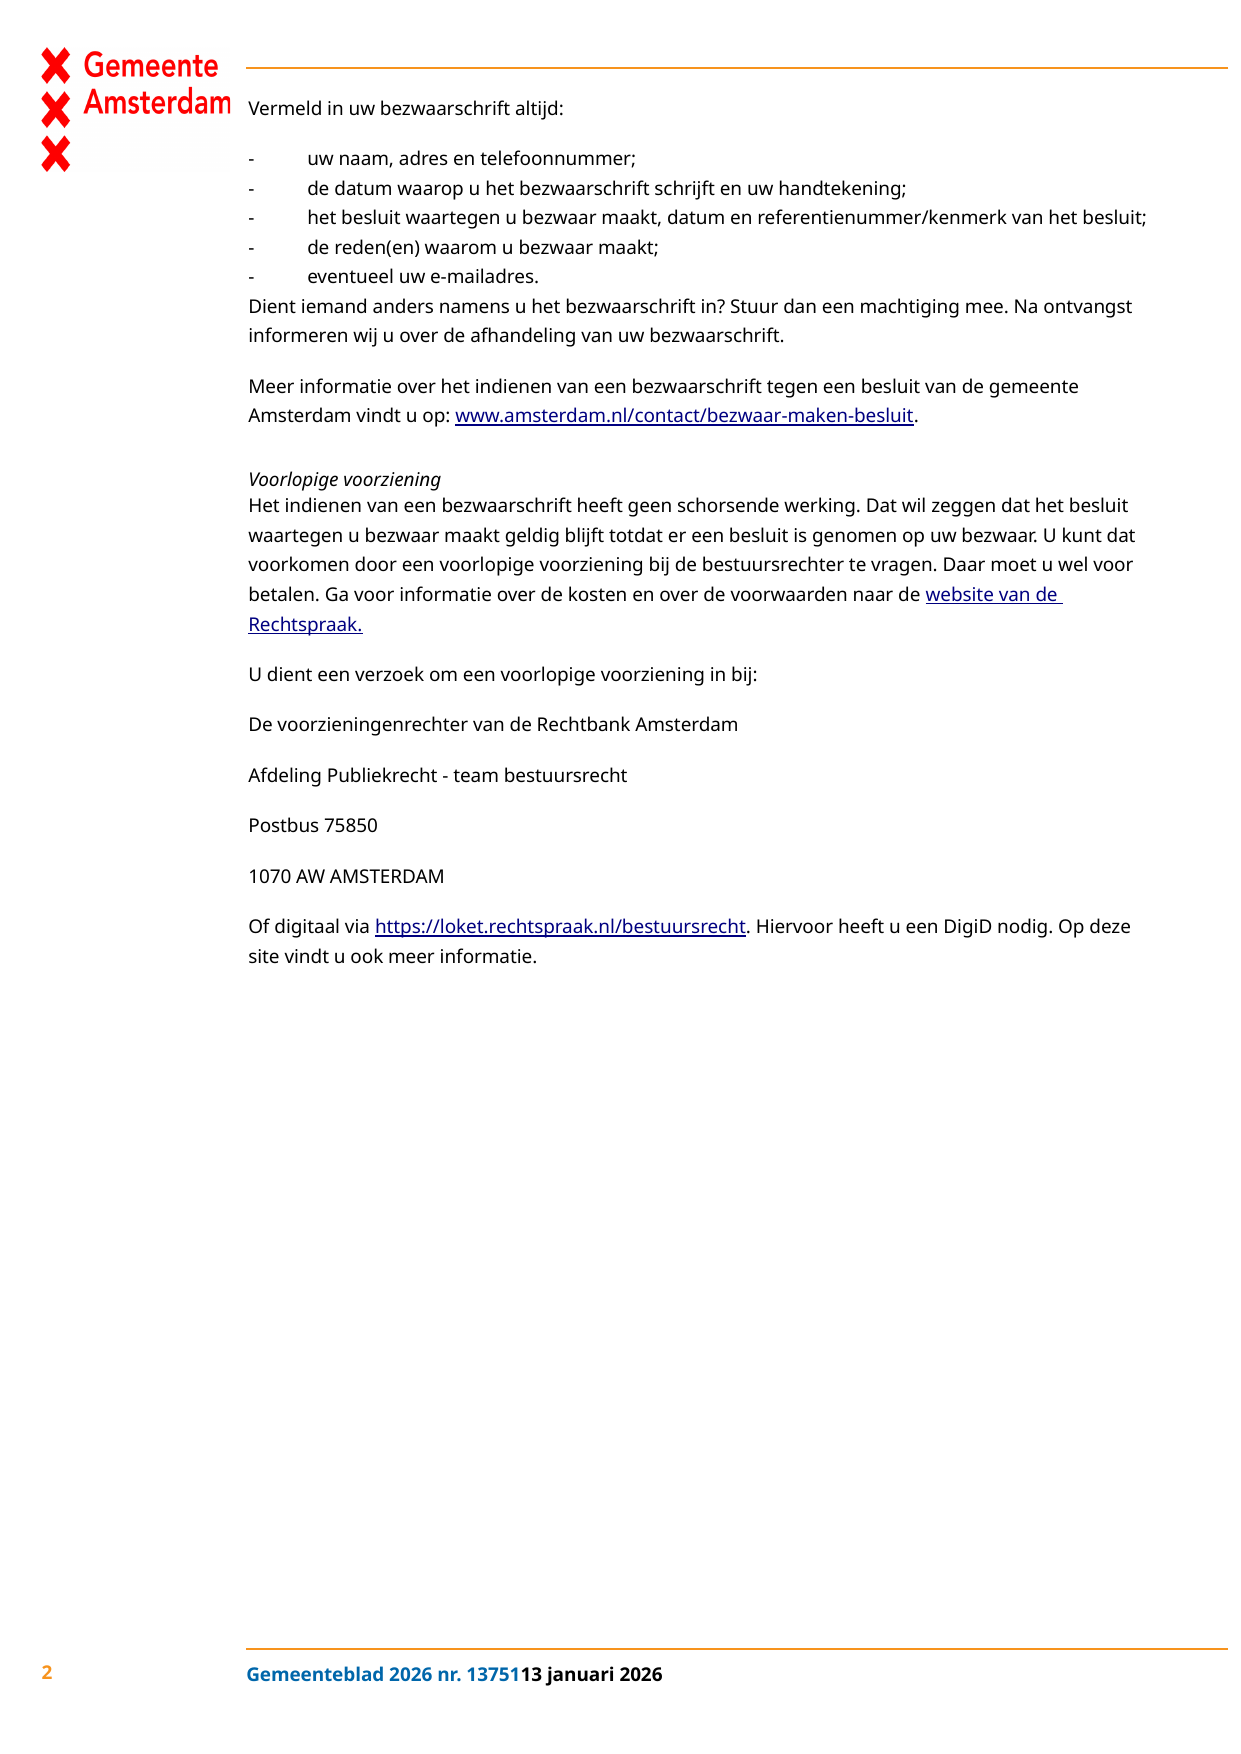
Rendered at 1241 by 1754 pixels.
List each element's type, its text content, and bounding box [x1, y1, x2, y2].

text De voorzieningenrechter van de Rechtbank Amsterdam [248, 712, 1152, 737]
list uw naam, adres en telefoonnummer; [248, 145, 1152, 171]
text U dient een verzoek om een voorlopige voorziening in bij: [248, 661, 1152, 687]
list eventueel uw e-mailadres. [248, 263, 1152, 289]
text Voorlopige voorziening [248, 467, 1152, 492]
text Afdeling Publiekrecht - team bestuursrecht [248, 762, 1152, 788]
picture [41, 47, 231, 172]
text Of digitaal via https://loket.rechtspraak.nl/bestuursrecht. Hiervoor heeft u een DigiD nodig. Op deze site vindt u ook meer informatie. [248, 913, 1152, 968]
list de datum waarop u het bezwaarschrift schrijft en uw handtekening; [248, 175, 1152, 201]
text Dient iemand anders namens u het bezwaarschrift in? Stuur dan een machtiging mee. Na ontvangst informeren wij u over de afhandeling van uw bezwaarschrift. [248, 293, 1152, 348]
list het besluit waartegen u bezwaar maakt, datum en referentienummer/kenmerk van het besluit; [248, 204, 1152, 230]
text Meer informatie over het indienen van een bezwaarschrift tegen een besluit van de gemeente Amsterdam vindt u op: www.amsterdam.nl/contact/bezwaar-maken-besluit. [248, 373, 1152, 428]
text Vermeld in uw bezwaarschrift altijd: [248, 95, 1152, 121]
text Postbus 75850 [248, 812, 1152, 838]
text 1070 AW AMSTERDAM [248, 863, 1152, 888]
list de reden(en) waarom u bezwaar maakt; [248, 234, 1152, 260]
text Het indienen van een bezwaarschrift heeft geen schorsende werking. Dat wil zeggen dat het besluit waartegen u bezwaar maakt geldig blijft totdat er een besluit is genomen op uw bezwaar. U kunt dat voorkomen door een voorlopige voorziening bij de bestuursrechter te vragen. Daar moet u wel voor betalen. Ga voor informatie over de kosten en over de voorwaarden naar de website van de Rechtspraak. [248, 492, 1152, 636]
